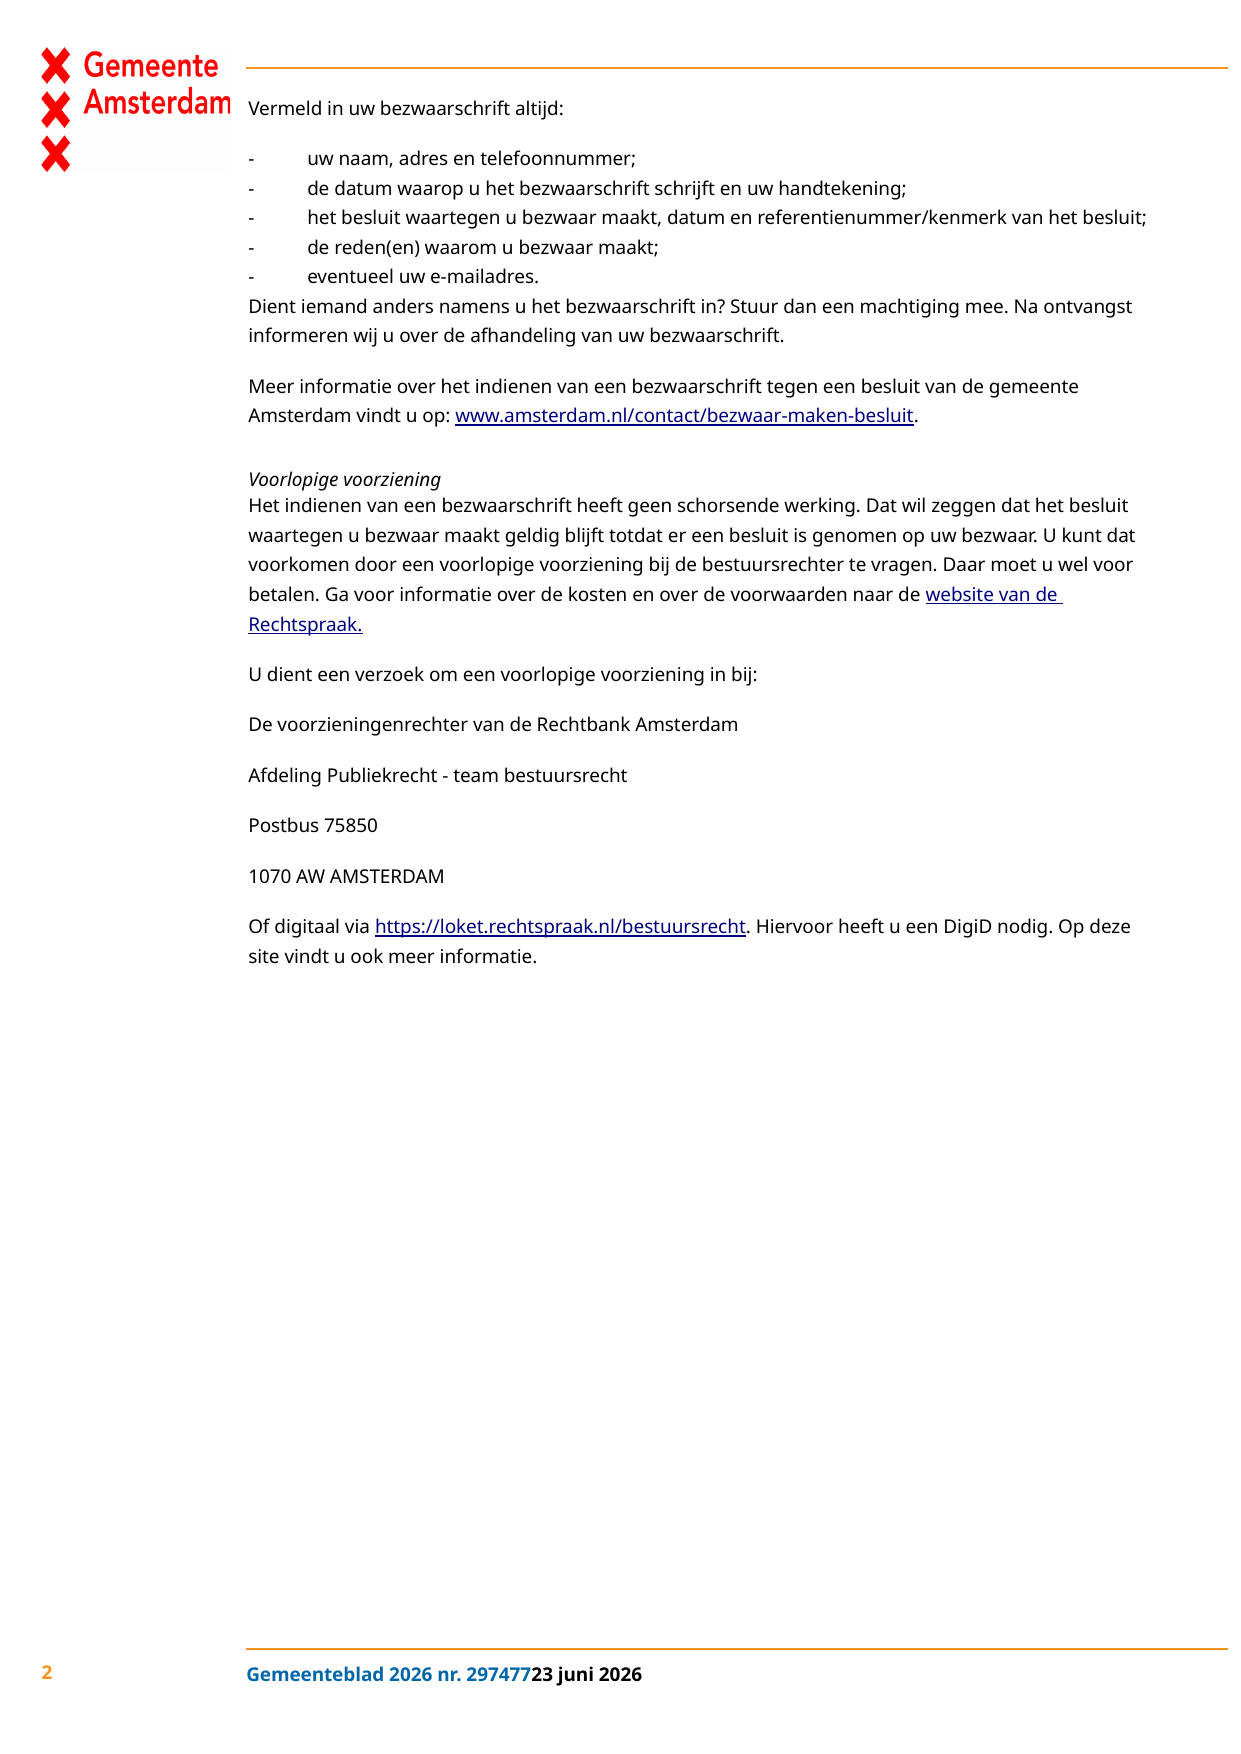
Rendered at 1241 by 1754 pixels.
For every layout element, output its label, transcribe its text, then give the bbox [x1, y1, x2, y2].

list de datum waarop u het bezwaarschrift schrijft en uw handtekening; [248, 175, 1152, 201]
text Of digitaal via https://loket.rechtspraak.nl/bestuursrecht. Hiervoor heeft u een DigiD nodig. Op deze site vindt u ook meer informatie. [248, 913, 1152, 968]
list eventueel uw e-mailadres. [248, 263, 1152, 289]
text Voorlopige voorziening [248, 467, 1152, 492]
text U dient een verzoek om een voorlopige voorziening in bij: [248, 661, 1152, 687]
list de reden(en) waarom u bezwaar maakt; [248, 234, 1152, 260]
text Dient iemand anders namens u het bezwaarschrift in? Stuur dan een machtiging mee. Na ontvangst informeren wij u over de afhandeling van uw bezwaarschrift. [248, 293, 1152, 348]
text Het indienen van een bezwaarschrift heeft geen schorsende werking. Dat wil zeggen dat het besluit waartegen u bezwaar maakt geldig blijft totdat er een besluit is genomen op uw bezwaar. U kunt dat voorkomen door een voorlopige voorziening bij de bestuursrechter te vragen. Daar moet u wel voor betalen. Ga voor informatie over de kosten en over de voorwaarden naar de website van de Rechtspraak. [248, 492, 1152, 636]
text De voorzieningenrechter van de Rechtbank Amsterdam [248, 712, 1152, 737]
text 1070 AW AMSTERDAM [248, 863, 1152, 888]
list uw naam, adres en telefoonnummer; [248, 145, 1152, 171]
text Vermeld in uw bezwaarschrift altijd: [248, 95, 1152, 121]
text Meer informatie over het indienen van een bezwaarschrift tegen een besluit van de gemeente Amsterdam vindt u op: www.amsterdam.nl/contact/bezwaar-maken-besluit. [248, 373, 1152, 428]
picture [41, 47, 231, 172]
text Postbus 75850 [248, 812, 1152, 838]
text Afdeling Publiekrecht - team bestuursrecht [248, 762, 1152, 788]
list het besluit waartegen u bezwaar maakt, datum en referentienummer/kenmerk van het besluit; [248, 204, 1152, 230]
